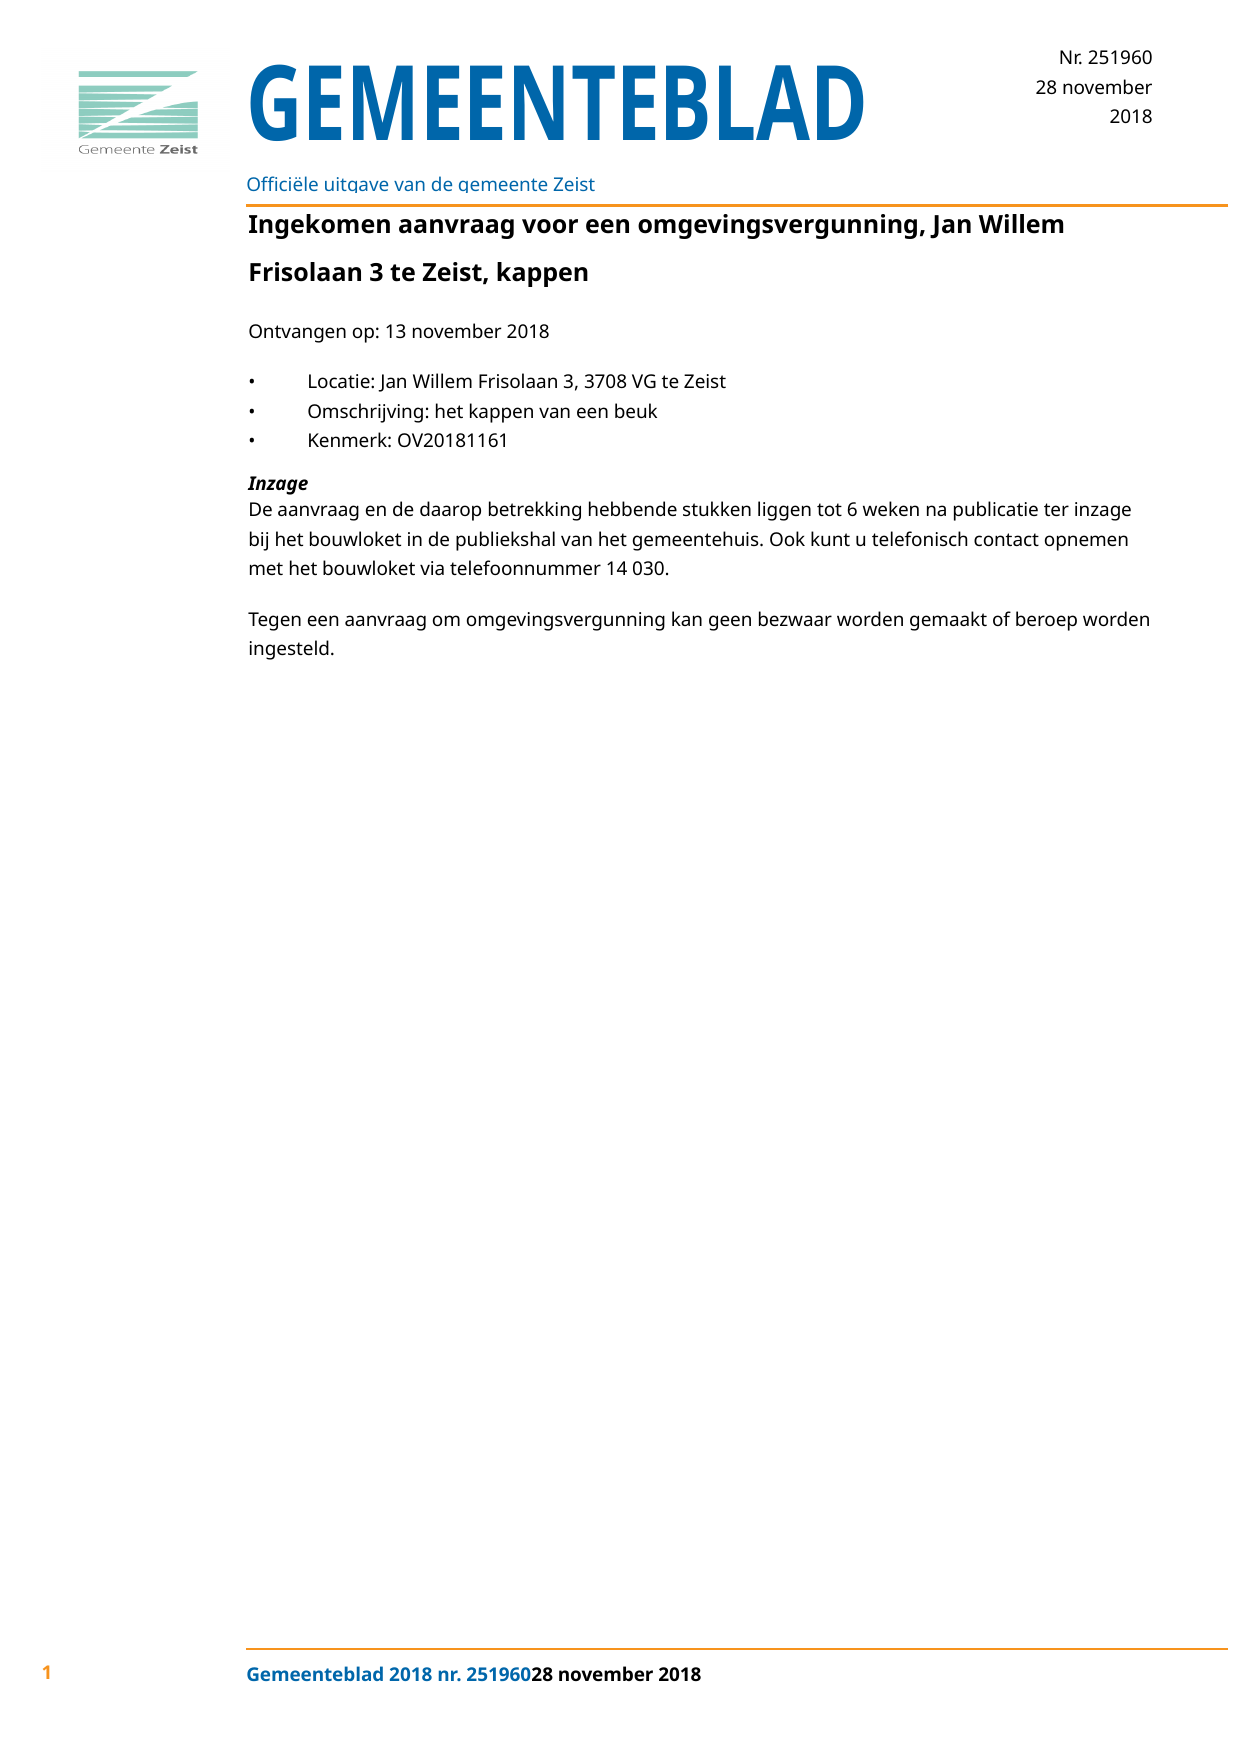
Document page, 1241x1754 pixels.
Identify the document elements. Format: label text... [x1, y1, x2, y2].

text Inzage [248, 471, 1152, 496]
text Tegen een aanvraag om omgevingsvergunning kan geen bezwaar worden gemaakt of beroep worden ingesteld. [248, 606, 1152, 661]
list Kenmerk: OV20181161 [248, 427, 1152, 453]
picture [41, 47, 231, 172]
list Omschrijving: het kappen van een beuk [248, 398, 1152, 424]
text Ontvangen op: 13 november 2018 [248, 318, 1152, 344]
text De aanvraag en de daarop betrekking hebbende stukken liggen tot 6 weken na publicatie ter inzage bij het bouwloket in de publiekshal van het gemeentehuis. Ook kunt u telefonisch contact opnemen met het bouwloket via telefoonnummer 14 030. [248, 496, 1152, 581]
text Ingekomen aanvraag voor een omgevingsvergunning, Jan Willem Frisolaan 3 te Zeist, kappen [248, 207, 1152, 288]
list Locatie: Jan Willem Frisolaan 3, 3708 VG te Zeist [248, 368, 1152, 394]
